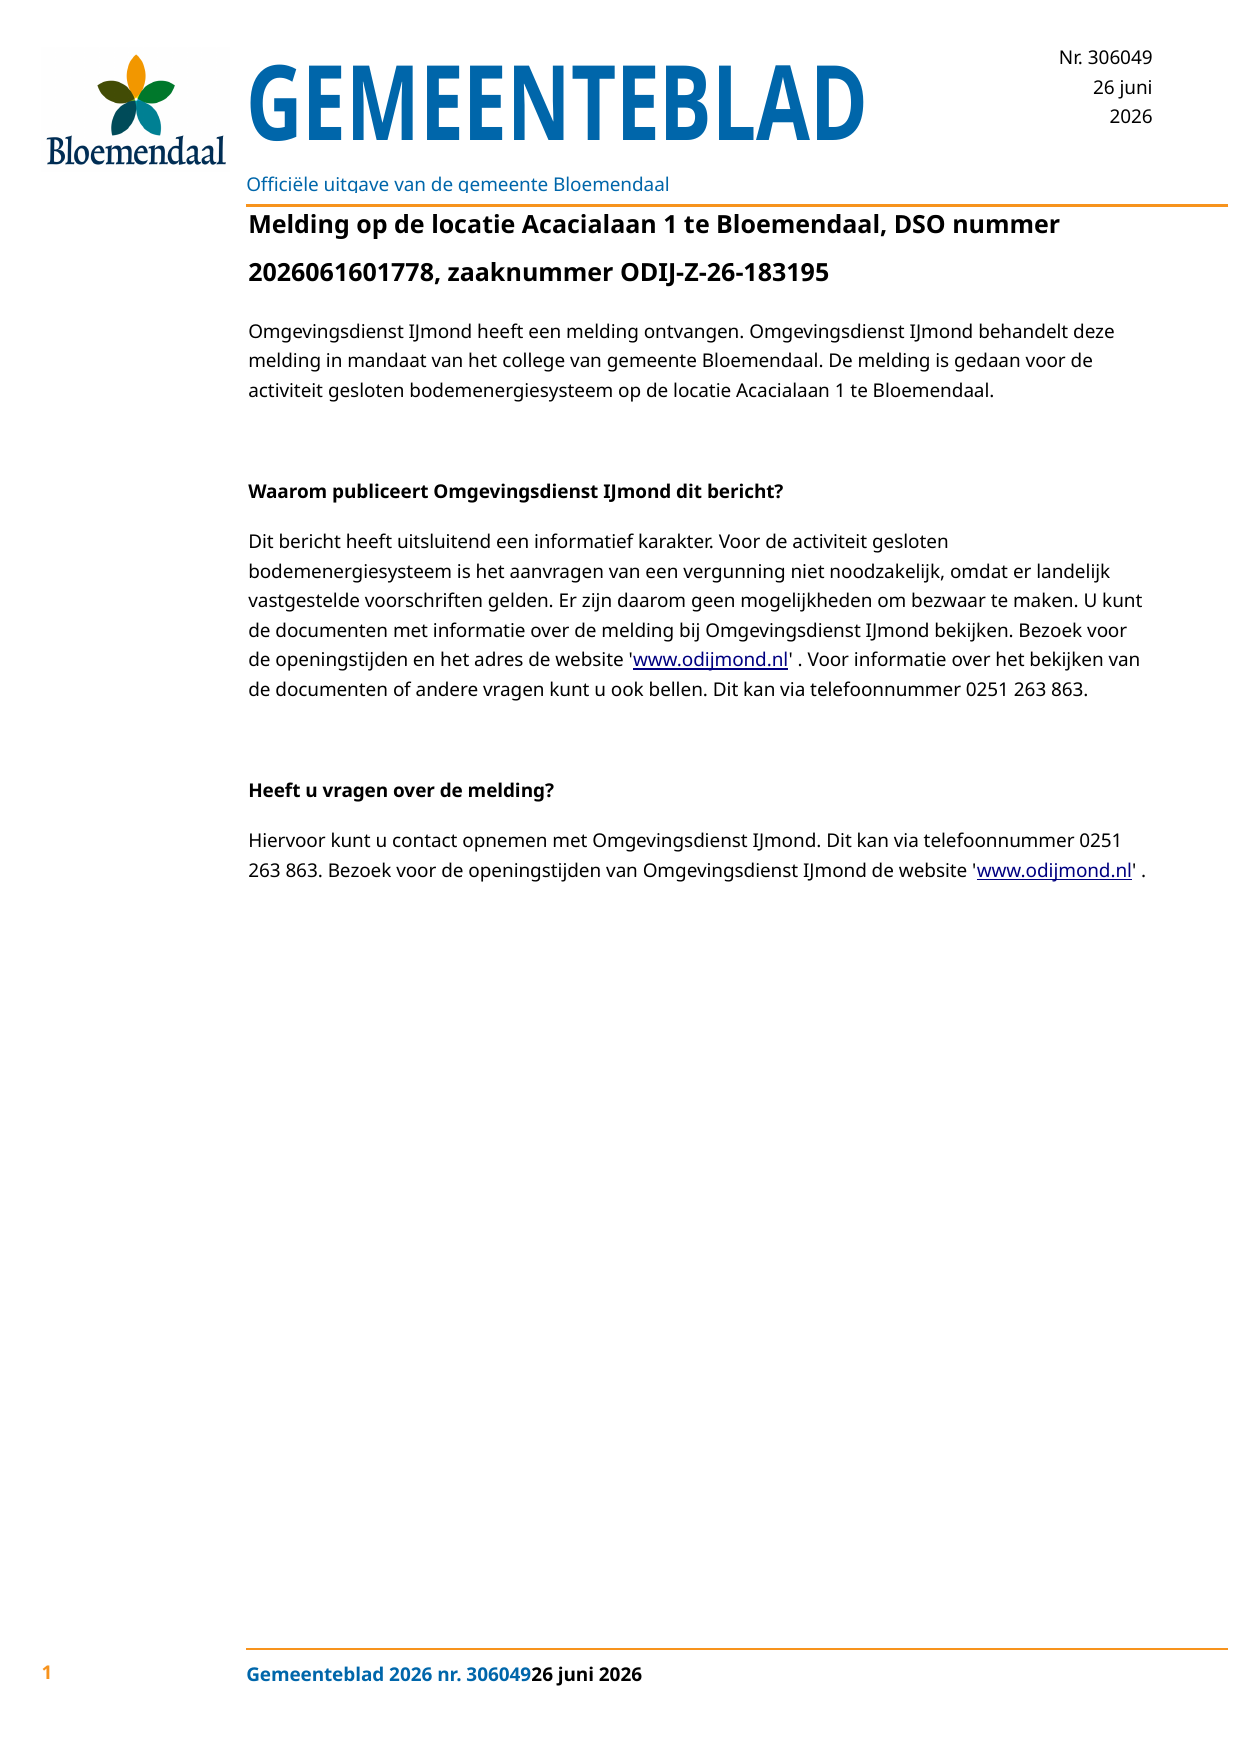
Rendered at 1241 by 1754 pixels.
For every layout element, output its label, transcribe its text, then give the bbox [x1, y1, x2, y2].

text Omgevingsdienst IJmond heeft een melding ontvangen. Omgevingsdienst IJmond behandelt deze melding in mandaat van het college van gemeente Bloemendaal. De melding is gedaan voor de activiteit gesloten bodemenergiesysteem op de locatie Acacialaan 1 te Bloemendaal. [248, 318, 1152, 403]
text Waarom publiceert Omgevingsdienst IJmond dit bericht? [248, 478, 1152, 504]
picture [41, 47, 231, 172]
text Hiervoor kunt u contact opnemen met Omgevingsdienst IJmond. Dit kan via telefoonnummer 0251 263 863. Bezoek voor de openingstijden van Omgevingsdienst IJmond de website 'www.odijmond.nl' . [248, 827, 1152, 883]
text Dit bericht heeft uitsluitend een informatief karakter. Voor de activiteit gesloten bodemenergiesysteem is het aanvragen van een vergunning niet noodzakelijk, omdat er landelijk vastgestelde voorschriften gelden. Er zijn daarom geen mogelijkheden om bezwaar te maken. U kunt de documenten met informatie over de melding bij Omgevingsdienst IJmond bekijken. Bezoek voor de openingstijden en het adres de website 'www.odijmond.nl' . Voor informatie over het bekijken van de documenten of andere vragen kunt u ook bellen. Dit kan via telefoonnummer 0251 263 863. [248, 528, 1152, 702]
text Melding op de locatie Acacialaan 1 te Bloemendaal, DSO nummer 2026061601778, zaaknummer ODIJ-Z-26-183195 [248, 207, 1152, 288]
text Heeft u vragen over de melding? [248, 777, 1152, 803]
